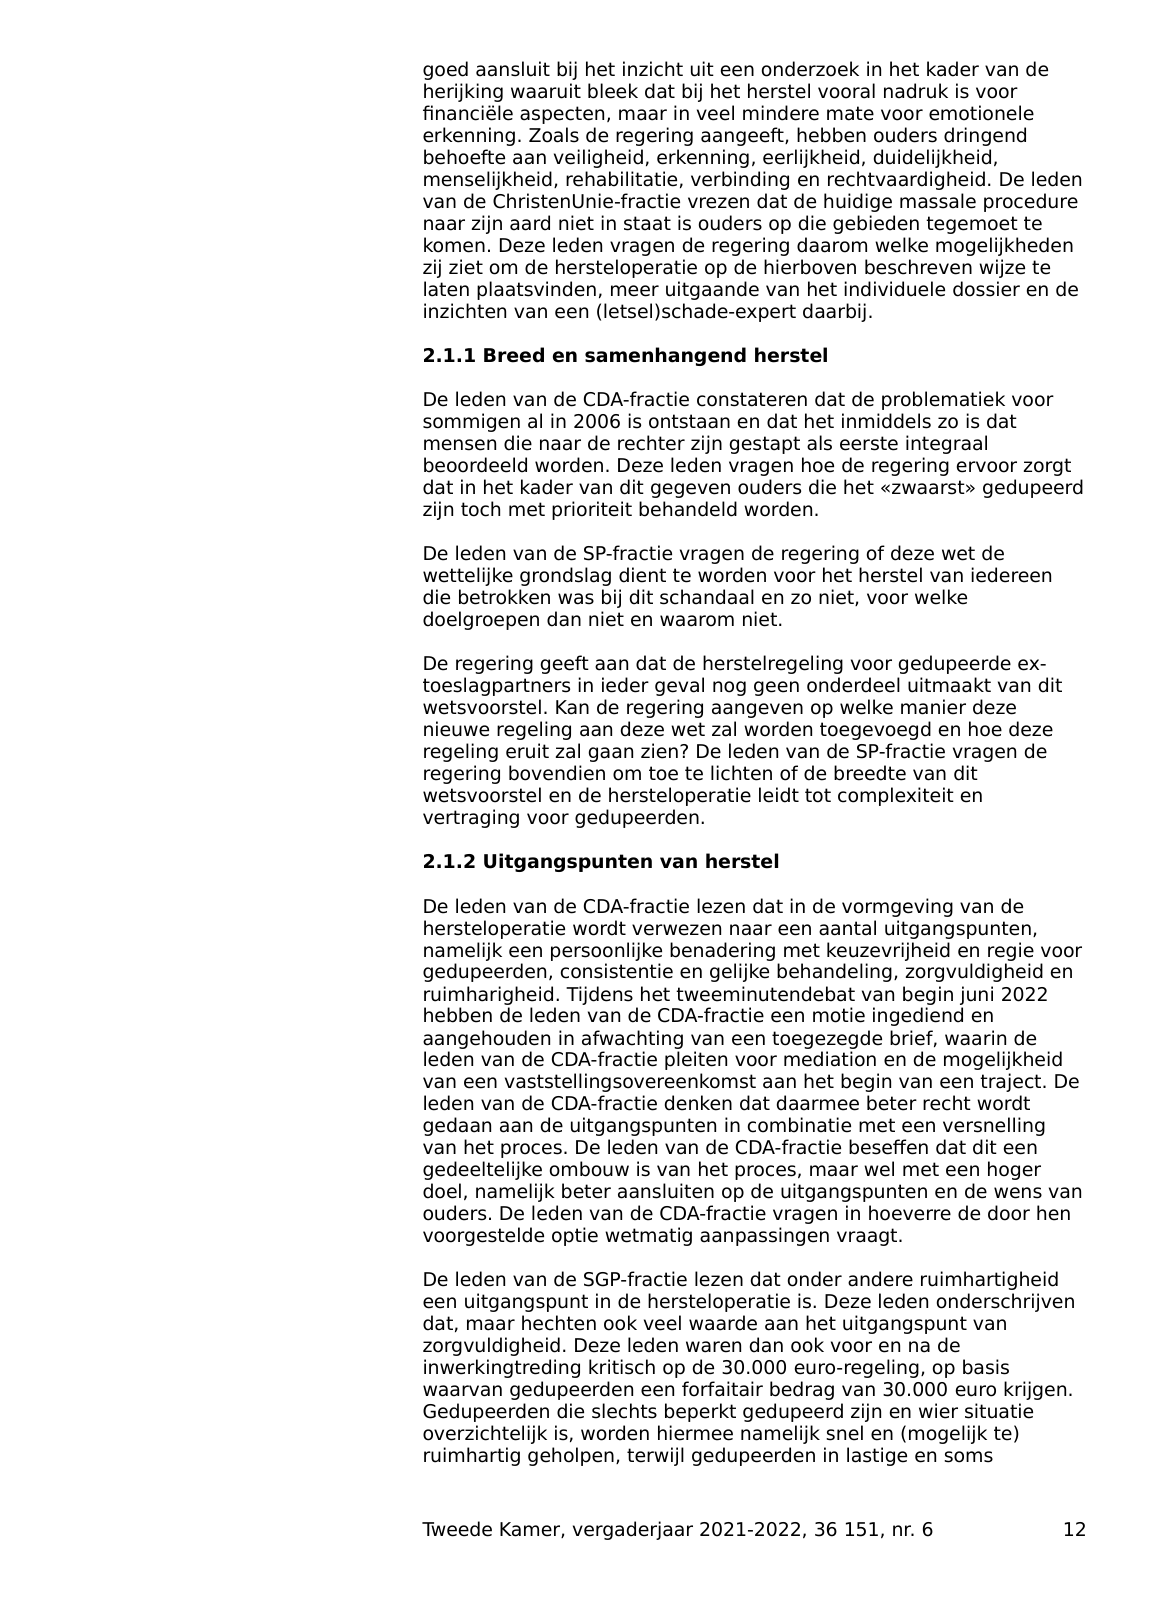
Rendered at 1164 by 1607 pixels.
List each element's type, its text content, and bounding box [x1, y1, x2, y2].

text De leden van de SGP-fractie lezen dat onder andere ruimhartigheid een uitgangspunt in de hersteloperatie is. Deze leden onderschrijven dat, maar hechten ook veel waarde aan het uitgangspunt van zorgvuldigheid. Deze leden waren dan ook voor en na de inwerkingtreding kritisch op de 30.000 euro-regeling, op basis waarvan gedupeerden een forfaitair bedrag van 30.000 euro krijgen. Gedupeerden die slechts beperkt gedupeerd zijn en wier situatie overzichtelijk is, worden hiermee namelijk snel en (mogelijk te) ruimhartig geholpen, terwijl gedupeerden in lastige en soms [422, 1269, 1087, 1467]
text De leden van de CDA-fractie lezen dat in de vormgeving van de hersteloperatie wordt verwezen naar een aantal uitgangspunten, namelijk een persoonlijke benadering met keuzevrijheid en regie voor gedupeerden, consistentie en gelijke behandeling, zorgvuldigheid en ruimharigheid. Tijdens het tweeminutendebat van begin juni 2022 hebben de leden van de CDA-fractie een motie ingediend en aangehouden in afwachting van een toegezegde brief, waarin de leden van de CDA-fractie pleiten voor mediation en de mogelijkheid van een vaststellingsovereenkomst aan het begin van een traject. De leden van de CDA-fractie denken dat daarmee beter recht wordt gedaan aan de uitgangspunten in combinatie met een versnelling van het proces. De leden van de CDA-fractie beseffen dat dit een gedeeltelijke ombouw is van het proces, maar wel met een hoger doel, namelijk beter aansluiten op de uitgangspunten en de wens van ouders. De leden van de CDA-fractie vragen in hoeverre de door hen voorgestelde optie wetmatig aanpassingen vraagt. [422, 896, 1087, 1247]
subtitle 2.1.2 Uitgangspunten van herstel [422, 851, 1087, 873]
subtitle 2.1.1 Breed en samenhangend herstel [422, 345, 1087, 367]
text goed aansluit bij het inzicht uit een onderzoek in het kader van de herijking waaruit bleek dat bij het herstel vooral nadruk is voor financiële aspecten, maar in veel mindere mate voor emotionele erkenning. Zoals de regering aangeeft, hebben ouders dringend behoefte aan veiligheid, erkenning, eerlijkheid, duidelijkheid, menselijkheid, rehabilitatie, verbinding en rechtvaardigheid. De leden van de ChristenUnie-fractie vrezen dat de huidige massale procedure naar zijn aard niet in staat is ouders op die gebieden tegemoet te komen. Deze leden vragen de regering daarom welke mogelijkheden zij ziet om de hersteloperatie op de hierboven beschreven wijze te laten plaatsvinden, meer uitgaande van het individuele dossier en de inzichten van een (letsel)schade-expert daarbij. [422, 59, 1087, 323]
text De leden van de CDA-fractie constateren dat de problematiek voor sommigen al in 2006 is ontstaan en dat het inmiddels zo is dat mensen die naar de rechter zijn gestapt als eerste integraal beoordeeld worden. Deze leden vragen hoe de regering ervoor zorgt dat in het kader van dit gegeven ouders die het «zwaarst» gedupeerd zijn toch met prioriteit behandeld worden. [422, 389, 1087, 521]
text De leden van de SP-fractie vragen de regering of deze wet de wettelijke grondslag dient te worden voor het herstel van iedereen die betrokken was bij dit schandaal en zo niet, voor welke doelgroepen dan niet en waarom niet. [422, 543, 1087, 631]
text De regering geeft aan dat de herstelregeling voor gedupeerde ex-toeslagpartners in ieder geval nog geen onderdeel uitmaakt van dit wetsvoorstel. Kan de regering aangeven op welke manier deze nieuwe regeling aan deze wet zal worden toegevoegd en hoe deze regeling eruit zal gaan zien? De leden van de SP-fractie vragen de regering bovendien om toe te lichten of de breedte van dit wetsvoorstel en de hersteloperatie leidt tot complexiteit en vertraging voor gedupeerden. [422, 653, 1087, 829]
